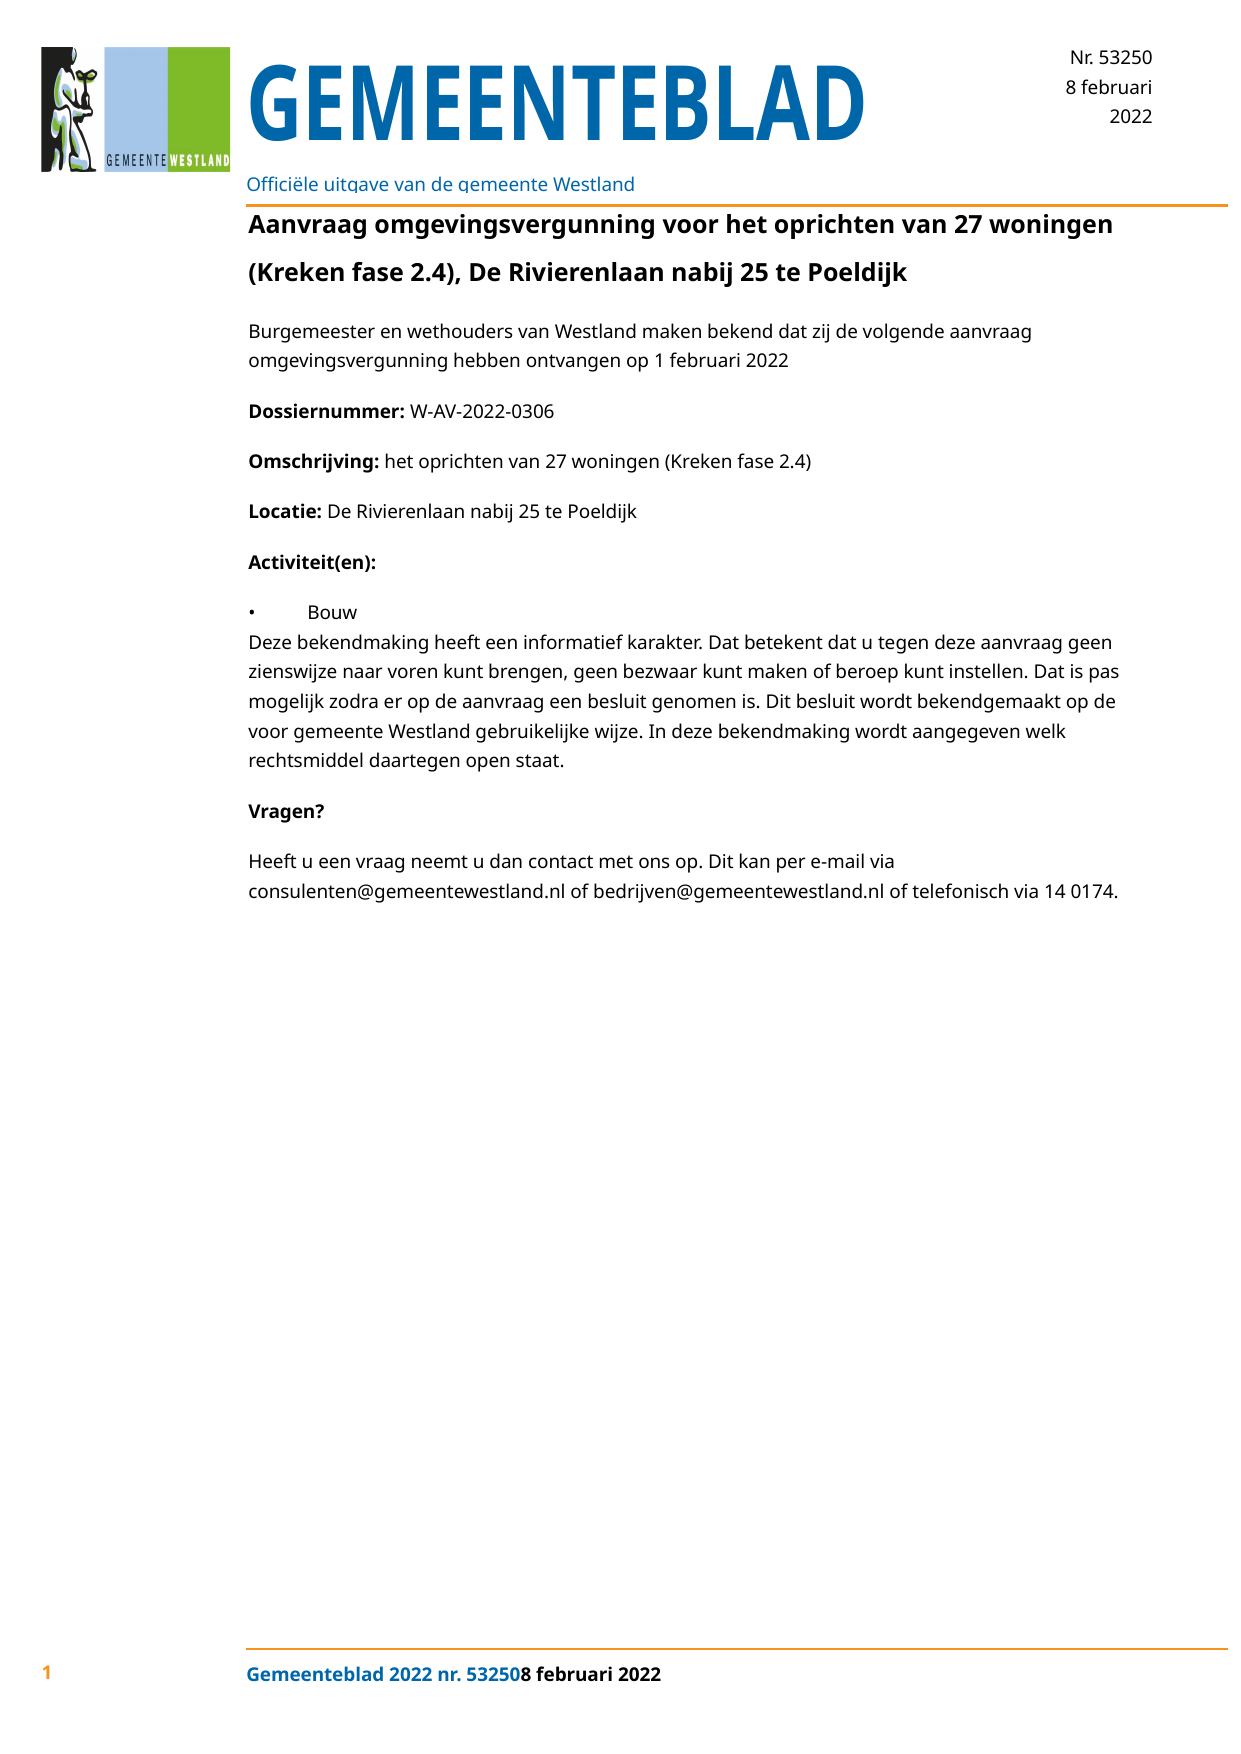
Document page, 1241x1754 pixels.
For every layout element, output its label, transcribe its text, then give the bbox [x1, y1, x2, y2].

text Heeft u een vraag neemt u dan contact met ons op. Dit kan per e-mail via consulenten@gemeentewestland.nl of bedrijven@gemeentewestland.nl of telefonisch via 14 0174. [248, 848, 1152, 904]
text Locatie: De Rivierenlaan nabij 25 te Poeldijk [248, 499, 1152, 524]
text Omschrijving: het oprichten van 27 woningen (Kreken fase 2.4) [248, 448, 1152, 474]
picture [41, 47, 231, 172]
text Vragen? [248, 798, 1152, 824]
text Aanvraag omgevingsvergunning voor het oprichten van 27 woningen (Kreken fase 2.4), De Rivierenlaan nabij 25 te Poeldijk [248, 207, 1152, 288]
text Activiteit(en): [248, 549, 1152, 575]
list Bouw [248, 599, 1152, 625]
text Deze bekendmaking heeft een informatief karakter. Dat betekent dat u tegen deze aanvraag geen zienswijze naar voren kunt brengen, geen bezwaar kunt maken of beroep kunt instellen. Dat is pas mogelijk zodra er op de aanvraag een besluit genomen is. Dit besluit wordt bekendgemaakt op de voor gemeente Westland gebruikelijke wijze. In deze bekendmaking wordt aangegeven welk rechtsmiddel daartegen open staat. [248, 629, 1152, 773]
text Dossiernummer: W-AV-2022-0306 [248, 398, 1152, 424]
text Burgemeester en wethouders van Westland maken bekend dat zij de volgende aanvraag omgevingsvergunning hebben ontvangen op 1 februari 2022 [248, 318, 1152, 373]
